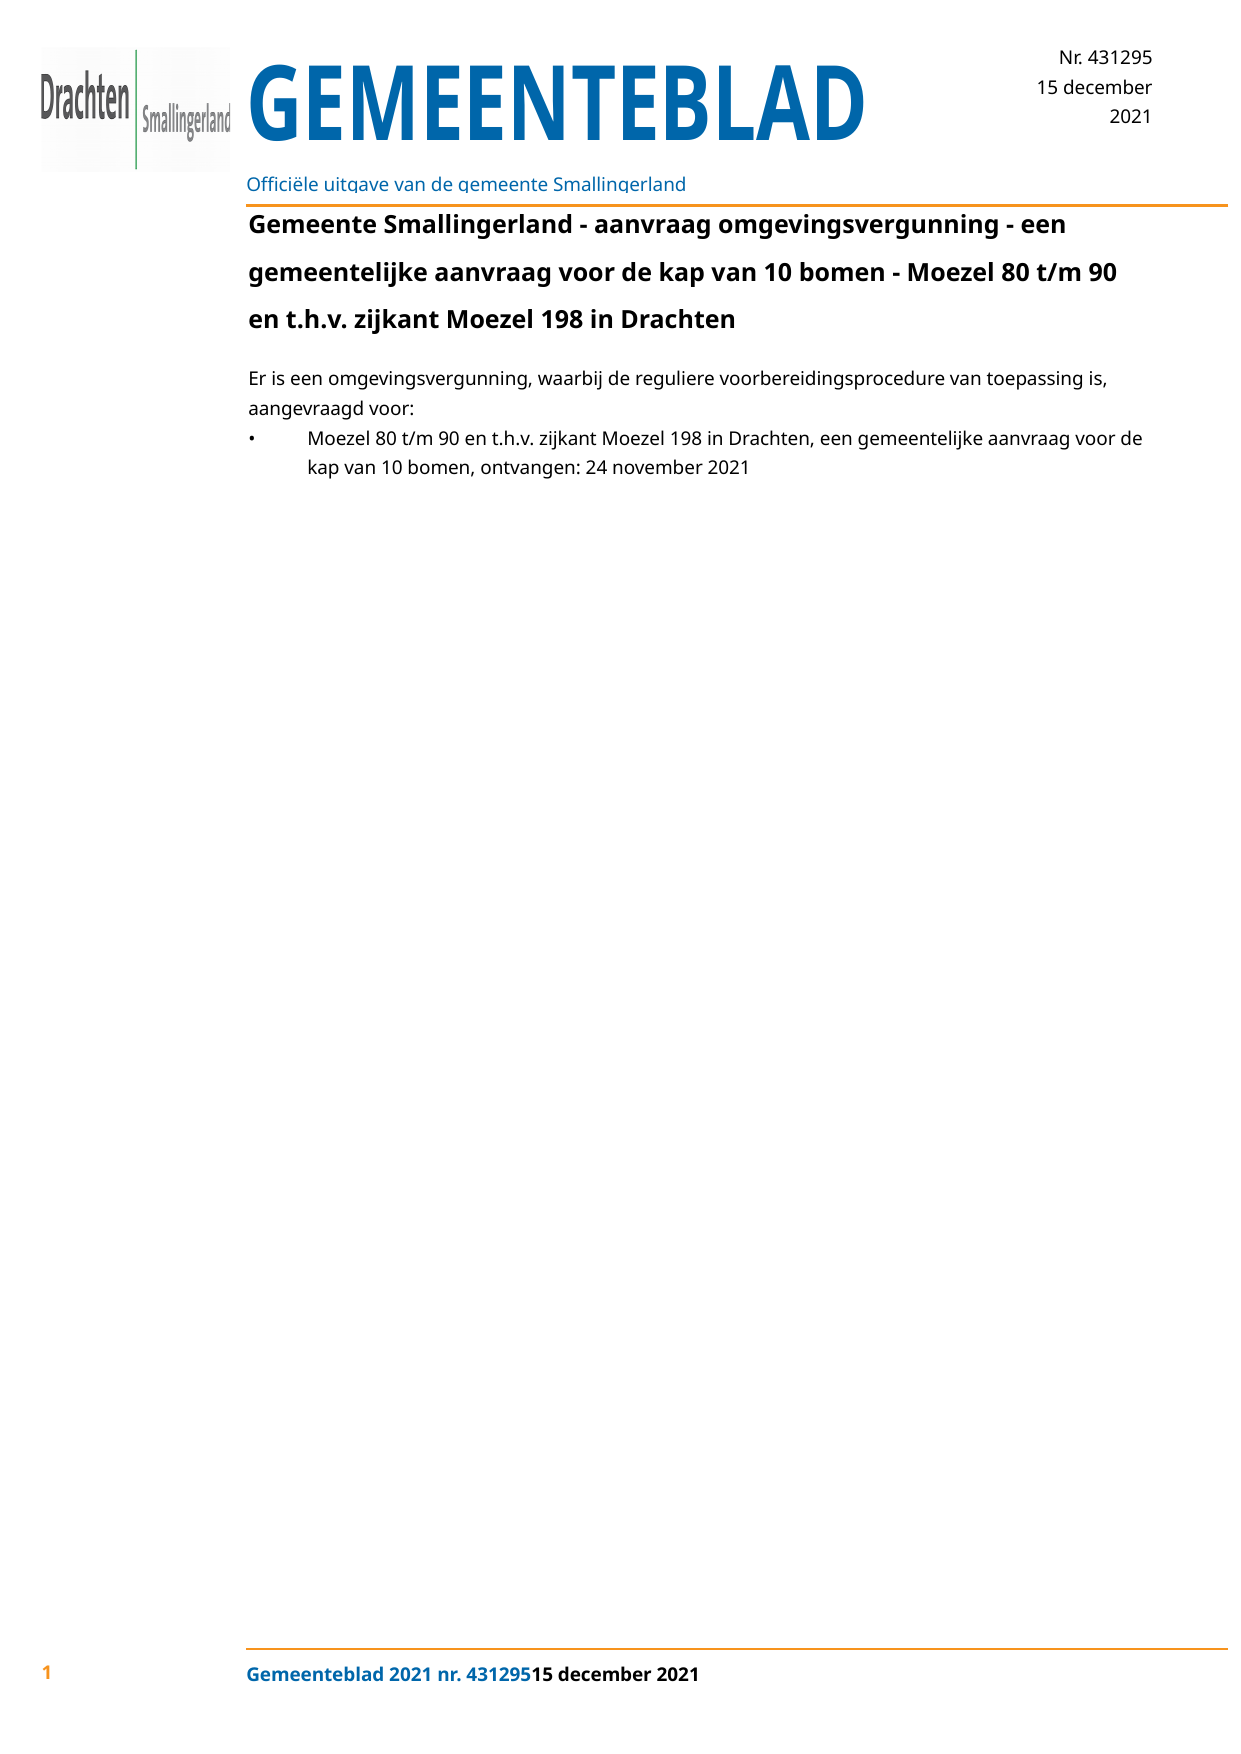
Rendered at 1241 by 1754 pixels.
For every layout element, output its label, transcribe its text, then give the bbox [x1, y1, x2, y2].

list Moezel 80 t/m 90 en t.h.v. zijkant Moezel 198 in Drachten, een gemeentelijke aanvraag voor de kap van 10 bomen, ontvangen: 24 november 2021 [248, 425, 1152, 480]
text Gemeente Smallingerland - aanvraag omgevingsvergunning - een gemeentelijke aanvraag voor de kap van 10 bomen - Moezel 80 t/m 90 en t.h.v. zijkant Moezel 198 in Drachten [248, 207, 1152, 336]
text Er is een omgevingsvergunning, waarbij de reguliere voorbereidingsprocedure van toepassing is, aangevraagd voor: [248, 366, 1152, 421]
picture [41, 47, 231, 172]
